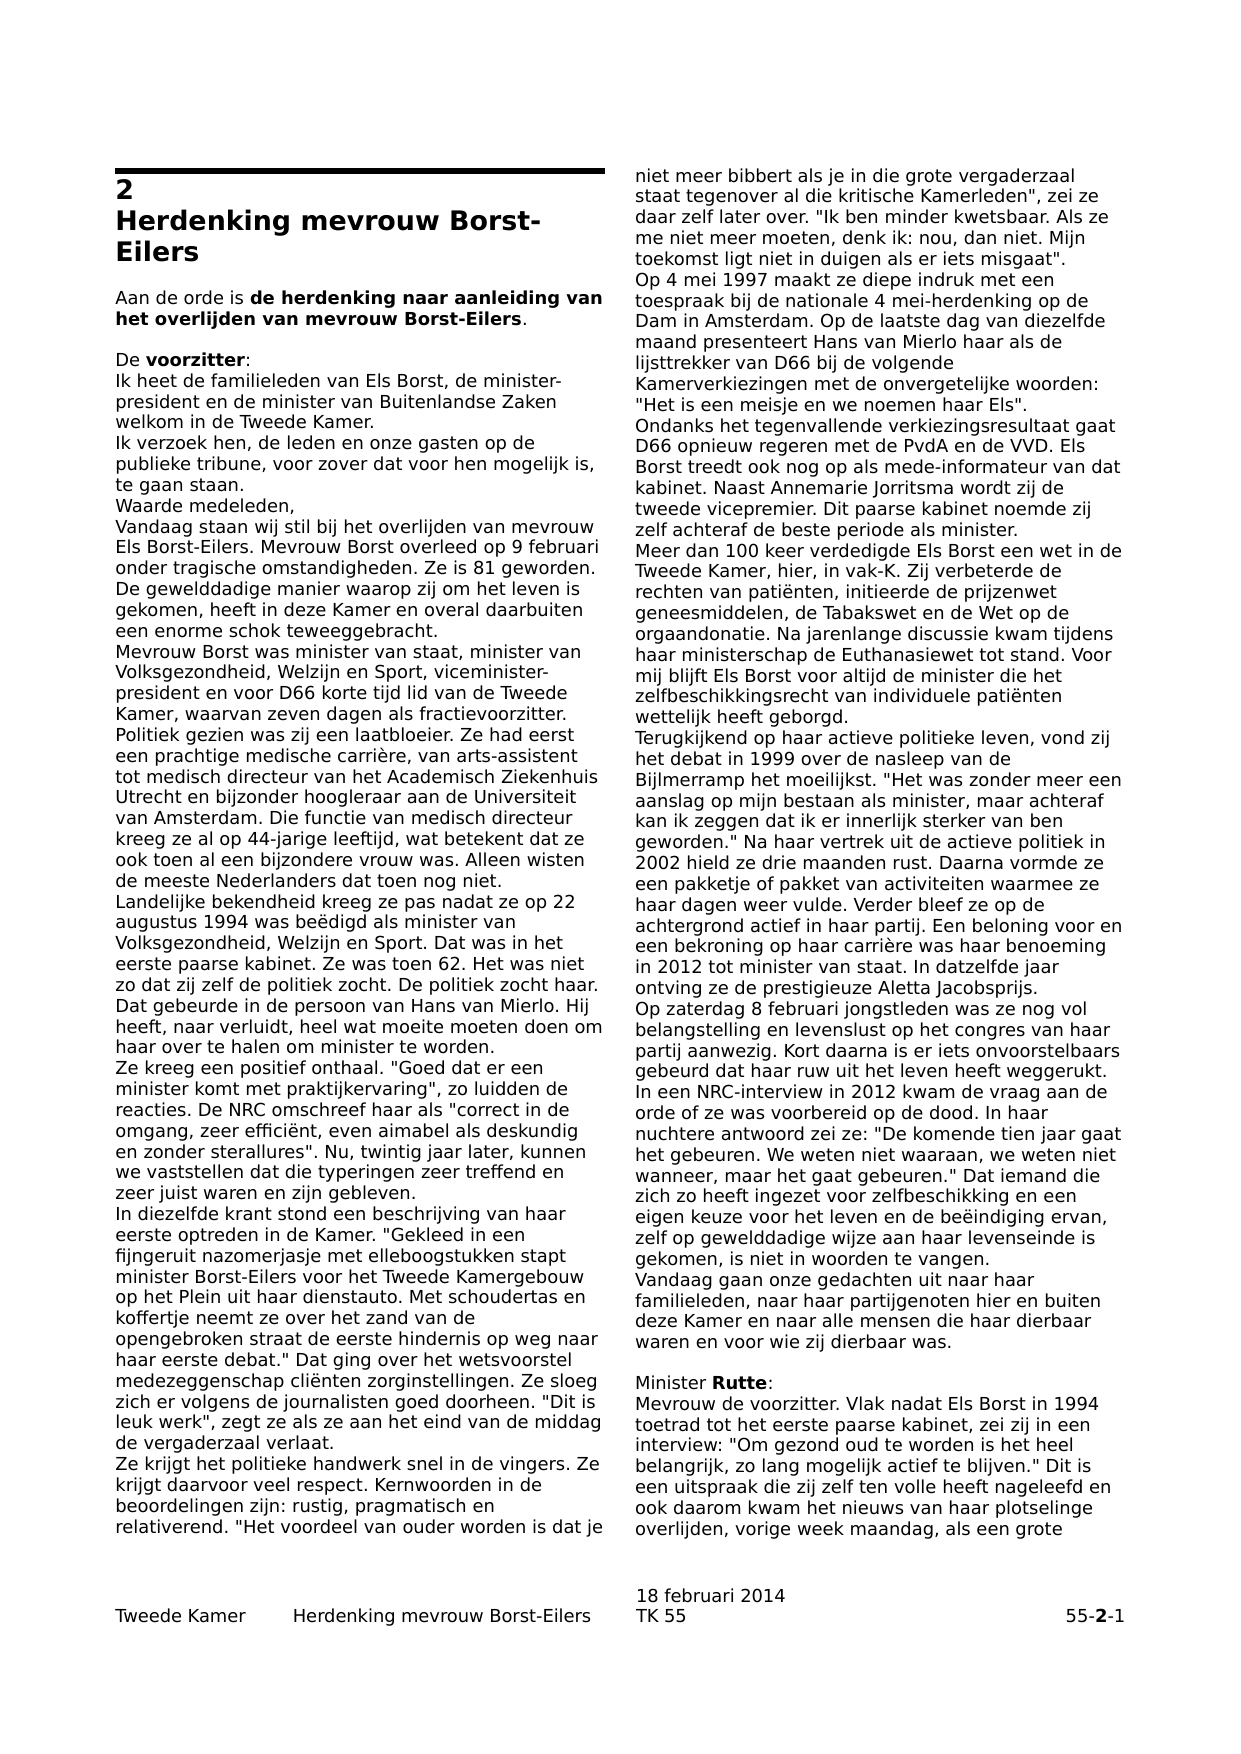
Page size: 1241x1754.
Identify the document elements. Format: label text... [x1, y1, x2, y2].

text Ze krijgt het politieke handwerk snel in de vingers. Ze krijgt daarvoor veel respect. Kernwoorden in de beoordelingen zijn: rustig, pragmatisch en relativerend. "Het voordeel van ouder worden is dat je [115, 1454, 605, 1537]
text De voorzitter: [115, 350, 605, 371]
text Ondanks het tegenvallende verkiezingsresultaat gaat D66 opnieuw regeren met de PvdA en de VVD. Els Borst treedt ook nog op als mede-informateur van dat kabinet. Naast Annemarie Jorritsma wordt zij de tweede vicepremier. Dit paarse kabinet noemde zij zelf achteraf de beste periode als minister. [635, 415, 1125, 540]
text Vandaag gaan onze gedachten uit naar haar familieleden, naar haar partijgenoten hier en buiten deze Kamer en naar alle mensen die haar dierbaar waren en voor wie zij dierbaar was. [635, 1269, 1125, 1353]
text Minister Rutte: [635, 1373, 1125, 1393]
text Aan de orde is de herdenking naar aanleiding van het overlijden van mevrouw Borst-Eilers. [115, 288, 605, 330]
text Meer dan 100 keer verdedigde Els Borst een wet in de Tweede Kamer, hier, in vak-K. Zij verbeterde de rechten van patiënten, initieerde de prijzenwet geneesmiddelen, de Tabakswet en de Wet op de orgaandonatie. Na jarenlange discussie kwam tijdens haar ministerschap de Euthanasiewet tot stand. Voor mij blijft Els Borst voor altijd de minister die het zelfbeschikkingsrecht van individuele patiënten wettelijk heeft geborgd. [635, 540, 1125, 728]
text niet meer bibbert als je in die grote vergaderzaal staat tegenover al die kritische Kamerleden", zei ze daar zelf later over. "Ik ben minder kwetsbaar. Als ze me niet meer moeten, denk ik: nou, dan niet. Mijn toekomst ligt niet in duigen als er iets misgaat". [635, 165, 1125, 269]
text Waarde medeleden, [115, 496, 605, 516]
text Op zaterdag 8 februari jongstleden was ze nog vol belangstelling en levenslust op het congres van haar partij aanwezig. Kort daarna is er iets onvoorstelbaars gebeurd dat haar ruw uit het leven heeft weggerukt. In een NRC-interview in 2012 kwam de vraag aan de orde of ze was voorbereid op de dood. In haar nuchtere antwoord zei ze: "De komende tien jaar gaat het gebeuren. We weten niet waaraan, we weten niet wanneer, maar het gaat gebeuren." Dat iemand die zich zo heeft ingezet voor zelfbeschikking en een eigen keuze voor het leven en de beëindiging ervan, zelf op gewelddadige wijze aan haar levenseinde is gekomen, is niet in woorden te vangen. [635, 999, 1125, 1269]
text Landelijke bekendheid kreeg ze pas nadat ze op 22 augustus 1994 was beëdigd als minister van Volksgezondheid, Welzijn en Sport. Dat was in het eerste paarse kabinet. Ze was toen 62. Het was niet zo dat zij zelf de politiek zocht. De politiek zocht haar. Dat gebeurde in de persoon van Hans van Mierlo. Hij heeft, naar verluidt, heel wat moeite moeten doen om haar over te halen om minister te worden. [115, 891, 605, 1058]
text Terugkijkend op haar actieve politieke leven, vond zij het debat in 1999 over de nasleep van de Bijlmerramp het moeilijkst. "Het was zonder meer een aanslag op mijn bestaan als minister, maar achteraf kan ik zeggen dat ik er innerlijk sterker van ben geworden." Na haar vertrek uit de actieve politiek in 2002 hield ze drie maanden rust. Daarna vormde ze een pakketje of pakket van activiteiten waarmee ze haar dagen weer vulde. Verder bleef ze op de achtergrond actief in haar partij. Een beloning voor en een bekroning op haar carrière was haar benoeming in 2012 tot minister van staat. In datzelfde jaar ontving ze de prestigieuze Aletta Jacobsprijs. [635, 728, 1125, 999]
text Op 4 mei 1997 maakt ze diepe indruk met een toespraak bij de nationale 4 mei-herdenking op de Dam in Amsterdam. Op de laatste dag van diezelfde maand presenteert Hans van Mierlo haar als de lijsttrekker van D66 bij de volgende Kamerverkiezingen met de onvergetelijke woorden: "Het is een meisje en we noemen haar Els". [635, 269, 1125, 415]
text Ze kreeg een positief onthaal. "Goed dat er een minister komt met praktijkervaring", zo luidden de reacties. De NRC omschreef haar als "correct in de omgang, zeer efficiënt, even aimabel als deskundig en zonder sterallures". Nu, twintig jaar later, kunnen we vaststellen dat die typeringen zeer treffend en zeer juist waren en zijn gebleven. [115, 1058, 605, 1204]
text Ik heet de familieleden van Els Borst, de minister-president en de minister van Buitenlandse Zaken welkom in de Tweede Kamer. [115, 371, 605, 433]
text Mevrouw de voorzitter. Vlak nadat Els Borst in 1994 toetrad tot het eerste paarse kabinet, zei zij in een interview: "Om gezond oud te worden is het heel belangrijk, zo lang mogelijk actief te blijven." Dit is een uitspraak die zij zelf ten volle heeft nageleefd en ook daarom kwam het nieuws van haar plotselinge overlijden, vorige week maandag, als een grote [635, 1393, 1125, 1539]
text Mevrouw Borst was minister van staat, minister van Volksgezondheid, Welzijn en Sport, viceminister-president en voor D66 korte tijd lid van de Tweede Kamer, waarvan zeven dagen als fractievoorzitter. Politiek gezien was zij een laatbloeier. Ze had eerst een prachtige medische carrière, van arts-assistent tot medisch directeur van het Academisch Ziekenhuis Utrecht en bijzonder hoogleraar aan de Universiteit van Amsterdam. Die functie van medisch directeur kreeg ze al op 44-jarige leeftijd, wat betekent dat ze ook toen al een bijzondere vrouw was. Alleen wisten de meeste Nederlanders dat toen nog niet. [115, 641, 605, 891]
text Vandaag staan wij stil bij het overlijden van mevrouw Els Borst-Eilers. Mevrouw Borst overleed op 9 februari onder tragische omstandigheden. Ze is 81 geworden. De gewelddadige manier waarop zij om het leven is gekomen, heeft in deze Kamer en overal daarbuiten een enorme schok teweeggebracht. [115, 516, 605, 641]
text In diezelfde krant stond een beschrijving van haar eerste optreden in de Kamer. "Gekleed in een fijngeruit nazomerjasje met elleboogstukken stapt minister Borst-Eilers voor het Tweede Kamergebouw op het Plein uit haar dienstauto. Met schoudertas en koffertje neemt ze over het zand van de opengebroken straat de eerste hindernis op weg naar haar eerste debat." Dat ging over het wetsvoorstel medezeggenschap cliënten zorginstellingen. Ze sloeg zich er volgens de journalisten goed doorheen. "Dit is leuk werk", zegt ze als ze aan het eind van de middag de vergaderzaal verlaat. [115, 1204, 605, 1454]
text Ik verzoek hen, de leden en onze gasten op de publieke tribune, voor zover dat voor hen mogelijk is, te gaan staan. [115, 433, 605, 496]
title 2 Herdenking mevrouw Borst-Eilers [115, 174, 605, 268]
